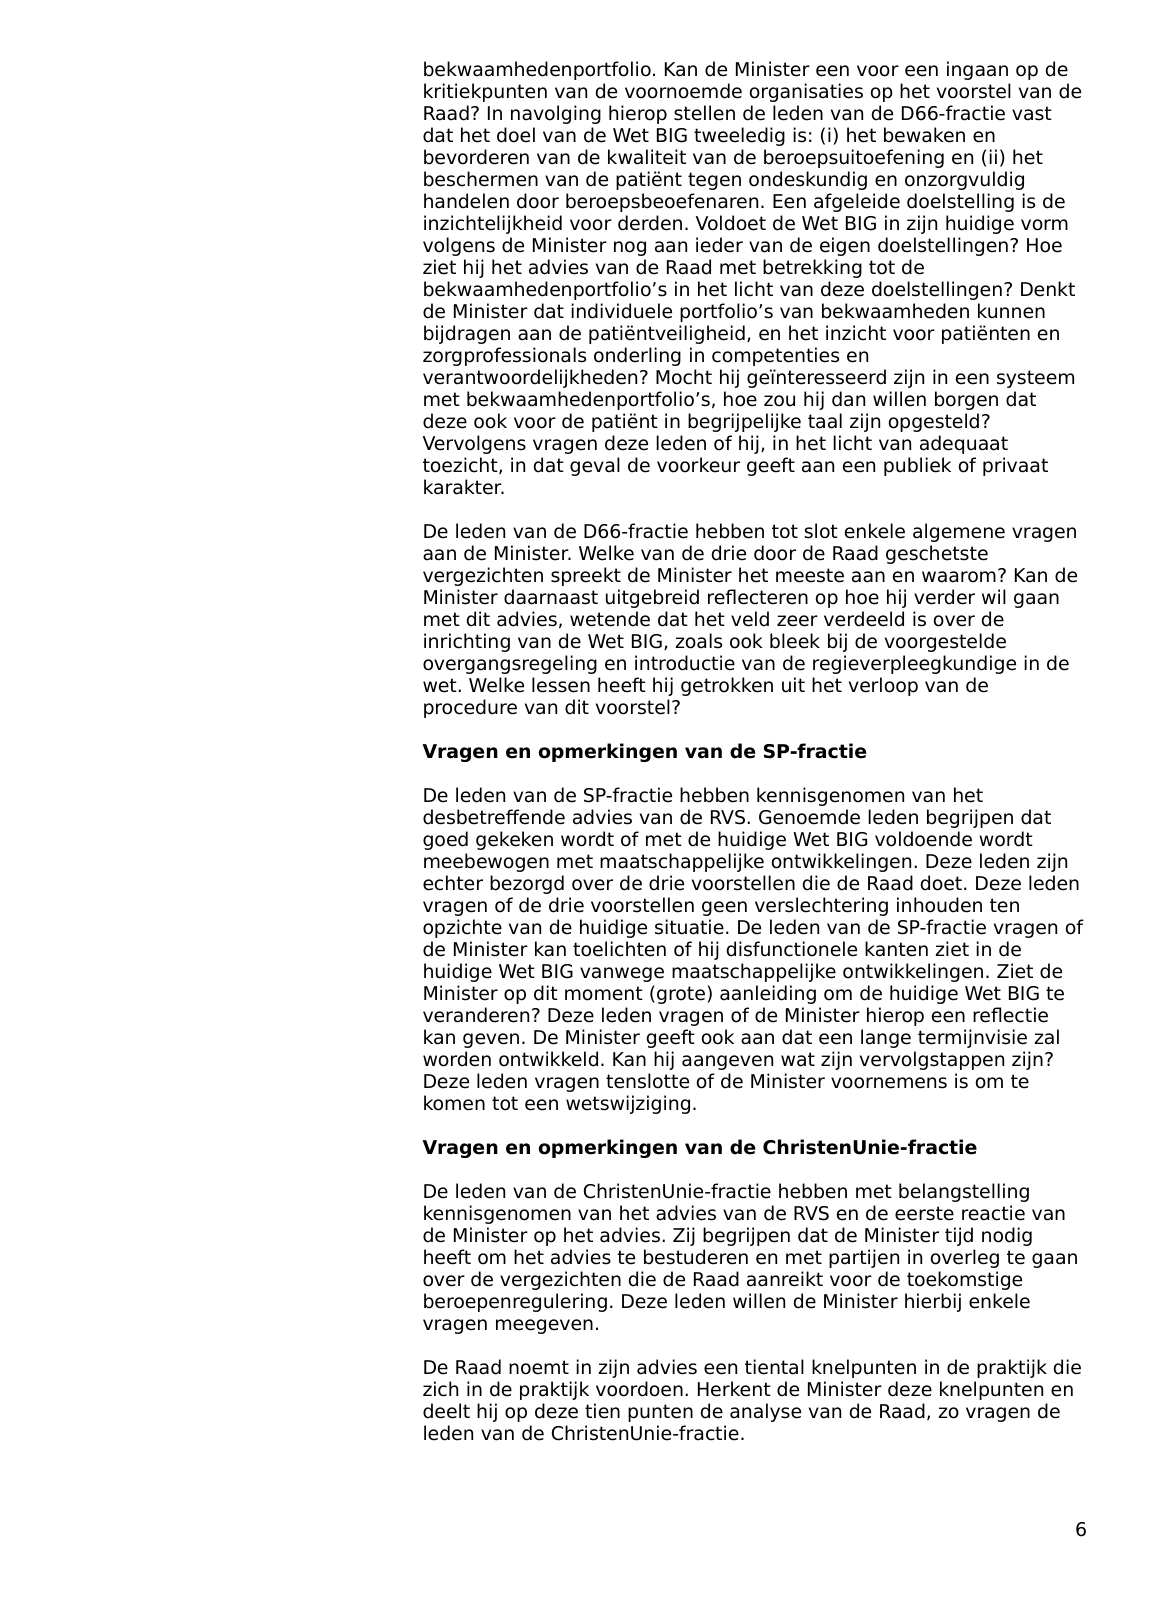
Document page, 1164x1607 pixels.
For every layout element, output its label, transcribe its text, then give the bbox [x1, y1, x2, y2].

text De Raad noemt in zijn advies een tiental knelpunten in de praktijk die zich in de praktijk voordoen. Herkent de Minister deze knelpunten en deelt hij op deze tien punten de analyse van de Raad, zo vragen de leden van de ChristenUnie-fractie. [422, 1357, 1087, 1445]
text De leden van de ChristenUnie-fractie hebben met belangstelling kennisgenomen van het advies van de RVS en de eerste reactie van de Minister op het advies. Zij begrijpen dat de Minister tijd nodig heeft om het advies te bestuderen en met partijen in overleg te gaan over de vergezichten die de Raad aanreikt voor de toekomstige beroepenregulering. Deze leden willen de Minister hierbij enkele vragen meegeven. [422, 1181, 1087, 1335]
text De leden van de SP-fractie hebben kennisgenomen van het desbetreffende advies van de RVS. Genoemde leden begrijpen dat goed gekeken wordt of met de huidige Wet BIG voldoende wordt meebewogen met maatschappelijke ontwikkelingen. Deze leden zijn echter bezorgd over de drie voorstellen die de Raad doet. Deze leden vragen of de drie voorstellen geen verslechtering inhouden ten opzichte van de huidige situatie. De leden van de SP-fractie vragen of de Minister kan toelichten of hij disfunctionele kanten ziet in de huidige Wet BIG vanwege maatschappelijke ontwikkelingen. Ziet de Minister op dit moment (grote) aanleiding om de huidige Wet BIG te veranderen? Deze leden vragen of de Minister hierop een reflectie kan geven. De Minister geeft ook aan dat een lange termijnvisie zal worden ontwikkeld. Kan hij aangeven wat zijn vervolgstappen zijn? Deze leden vragen tenslotte of de Minister voornemens is om te komen tot een wetswijziging. [422, 785, 1087, 1115]
text De leden van de D66-fractie hebben tot slot enkele algemene vragen aan de Minister. Welke van de drie door de Raad geschetste vergezichten spreekt de Minister het meeste aan en waarom? Kan de Minister daarnaast uitgebreid reflecteren op hoe hij verder wil gaan met dit advies, wetende dat het veld zeer verdeeld is over de inrichting van de Wet BIG, zoals ook bleek bij de voorgestelde overgangsregeling en introductie van de regieverpleegkundige in de wet. Welke lessen heeft hij getrokken uit het verloop van de procedure van dit voorstel? [422, 521, 1087, 719]
subtitle Vragen en opmerkingen van de SP-fractie [422, 741, 1087, 763]
subtitle Vragen en opmerkingen van de ChristenUnie-fractie [422, 1137, 1087, 1159]
text bekwaamhedenportfolio. Kan de Minister een voor een ingaan op de kritiekpunten van de voornoemde organisaties op het voorstel van de Raad? In navolging hierop stellen de leden van de D66-fractie vast dat het doel van de Wet BIG tweeledig is: (i) het bewaken en bevorderen van de kwaliteit van de beroepsuitoefening en (ii) het beschermen van de patiënt tegen ondeskundig en onzorgvuldig handelen door beroepsbeoefenaren. Een afgeleide doelstelling is de inzichtelijkheid voor derden. Voldoet de Wet BIG in zijn huidige vorm volgens de Minister nog aan ieder van de eigen doelstellingen? Hoe ziet hij het advies van de Raad met betrekking tot de bekwaamhedenportfolio’s in het licht van deze doelstellingen? Denkt de Minister dat individuele portfolio’s van bekwaamheden kunnen bijdragen aan de patiëntveiligheid, en het inzicht voor patiënten en zorgprofessionals onderling in competenties en verantwoordelijkheden? Mocht hij geïnteresseerd zijn in een systeem met bekwaamhedenportfolio’s, hoe zou hij dan willen borgen dat deze ook voor de patiënt in begrijpelijke taal zijn opgesteld? Vervolgens vragen deze leden of hij, in het licht van adequaat toezicht, in dat geval de voorkeur geeft aan een publiek of privaat karakter. [422, 59, 1087, 499]
